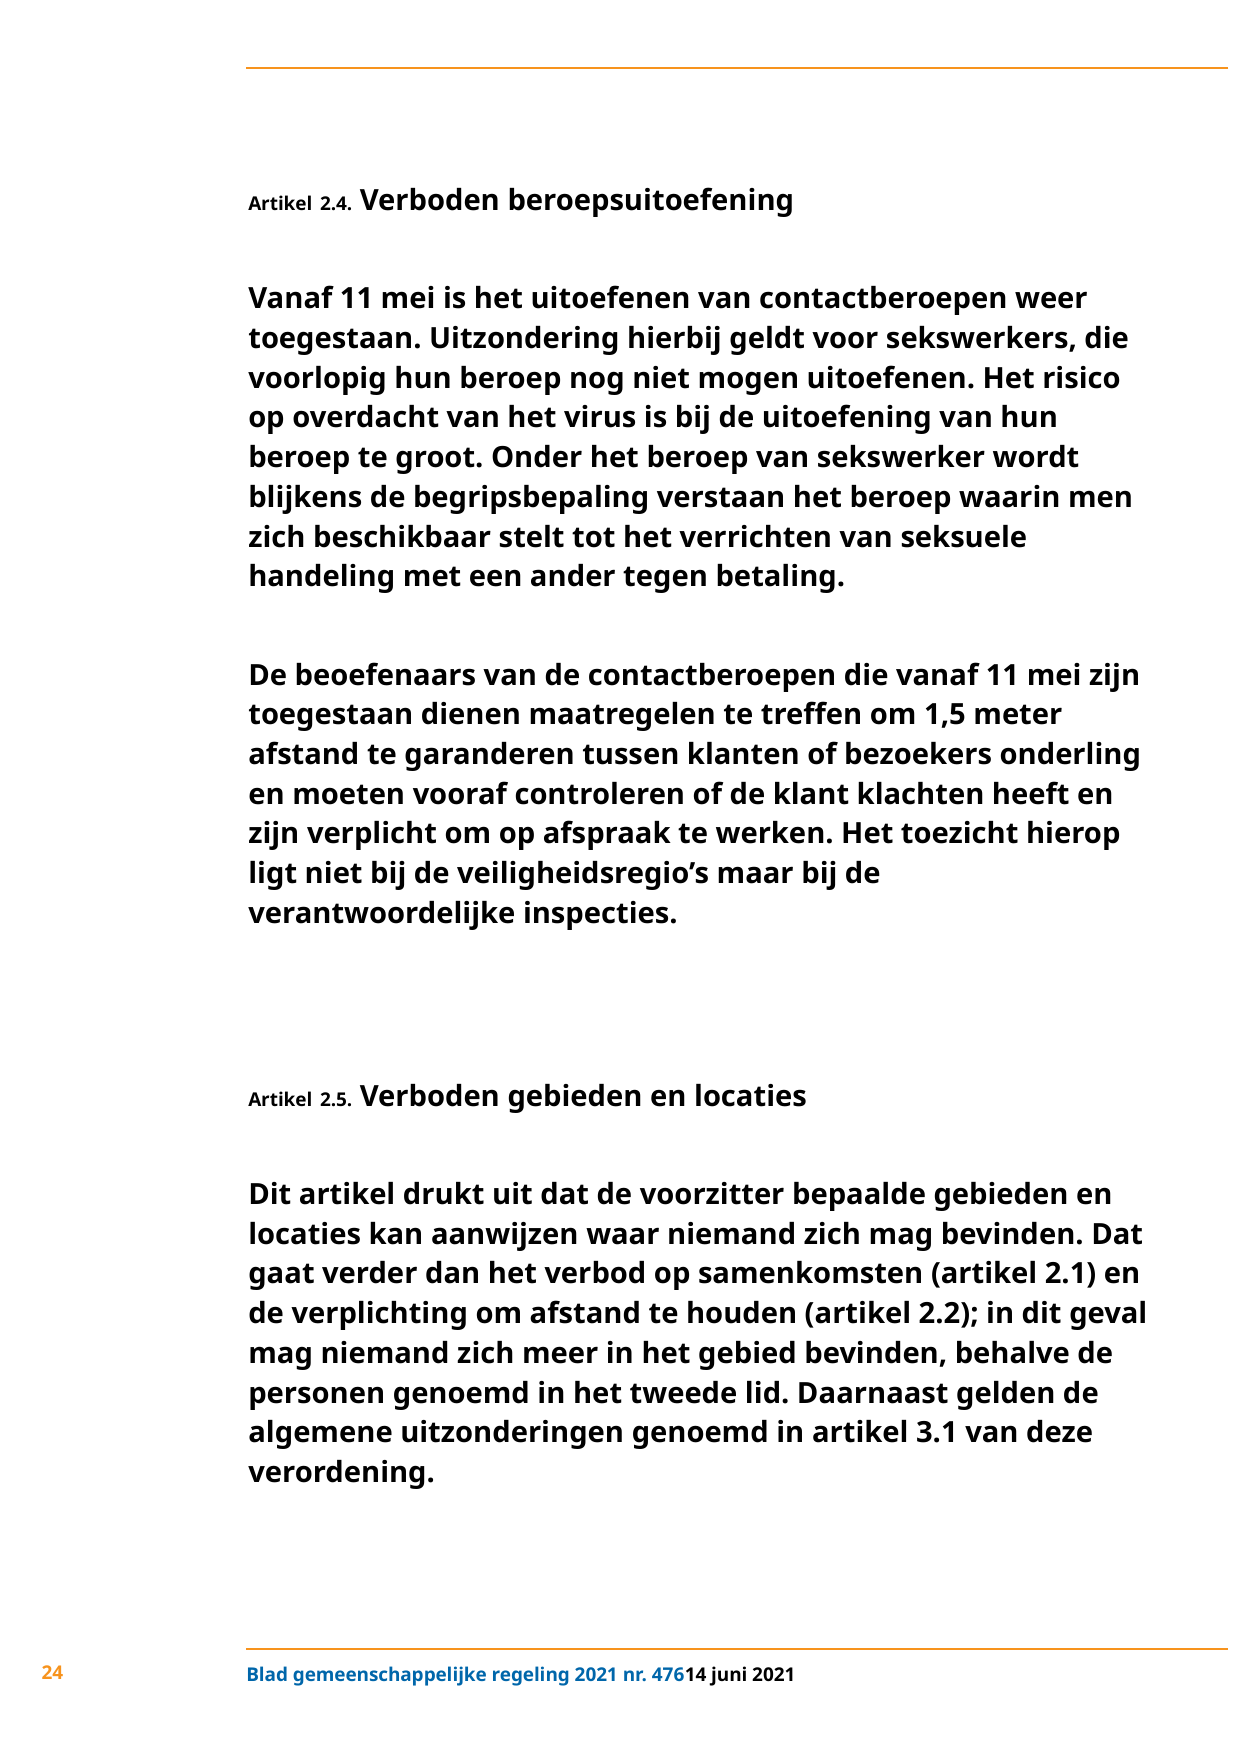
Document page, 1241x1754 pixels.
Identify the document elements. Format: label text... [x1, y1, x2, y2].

text Artikel 2.4. Verboden beroepsuitoefening [248, 179, 1152, 219]
picture [41, 47, 231, 172]
text De beoefenaars van de contactberoepen die vanaf 11 mei zijn toegestaan dienen maatregelen te treffen om 1,5 meter afstand te garanderen tussen klanten of bezoekers onderling en moeten vooraf controleren of de klant klachten heeft en zijn verplicht om op afspraak te werken. Het toezicht hierop ligt niet bij de veiligheidsregio’s maar bij de verantwoordelijke inspecties. [248, 654, 1152, 932]
text Artikel 2.5. Verboden gebieden en locaties [248, 1075, 1152, 1115]
text Vanaf 11 mei is het uitoefenen van contactberoepen weer toegestaan. Uitzondering hierbij geldt voor sekswerkers, die voorlopig hun beroep nog niet mogen uitoefenen. Het risico op overdacht van het virus is bij de uitoefening van hun beroep te groot. Onder het beroep van sekswerker wordt blijkens de begripsbepaling verstaan het beroep waarin men zich beschikbaar stelt tot het verrichten van seksuele handeling met een ander tegen betaling. [248, 278, 1152, 595]
text Dit artikel drukt uit dat de voorzitter bepaalde gebieden en locaties kan aanwijzen waar niemand zich mag bevinden. Dat gaat verder dan het verbod op samenkomsten (artikel 2.1) en de verplichting om afstand te houden (artikel 2.2); in dit geval mag niemand zich meer in het gebied bevinden, behalve de personen genoemd in het tweede lid. Daarnaast gelden de algemene uitzonderingen genoemd in artikel 3.1 van deze verordening. [248, 1173, 1152, 1491]
